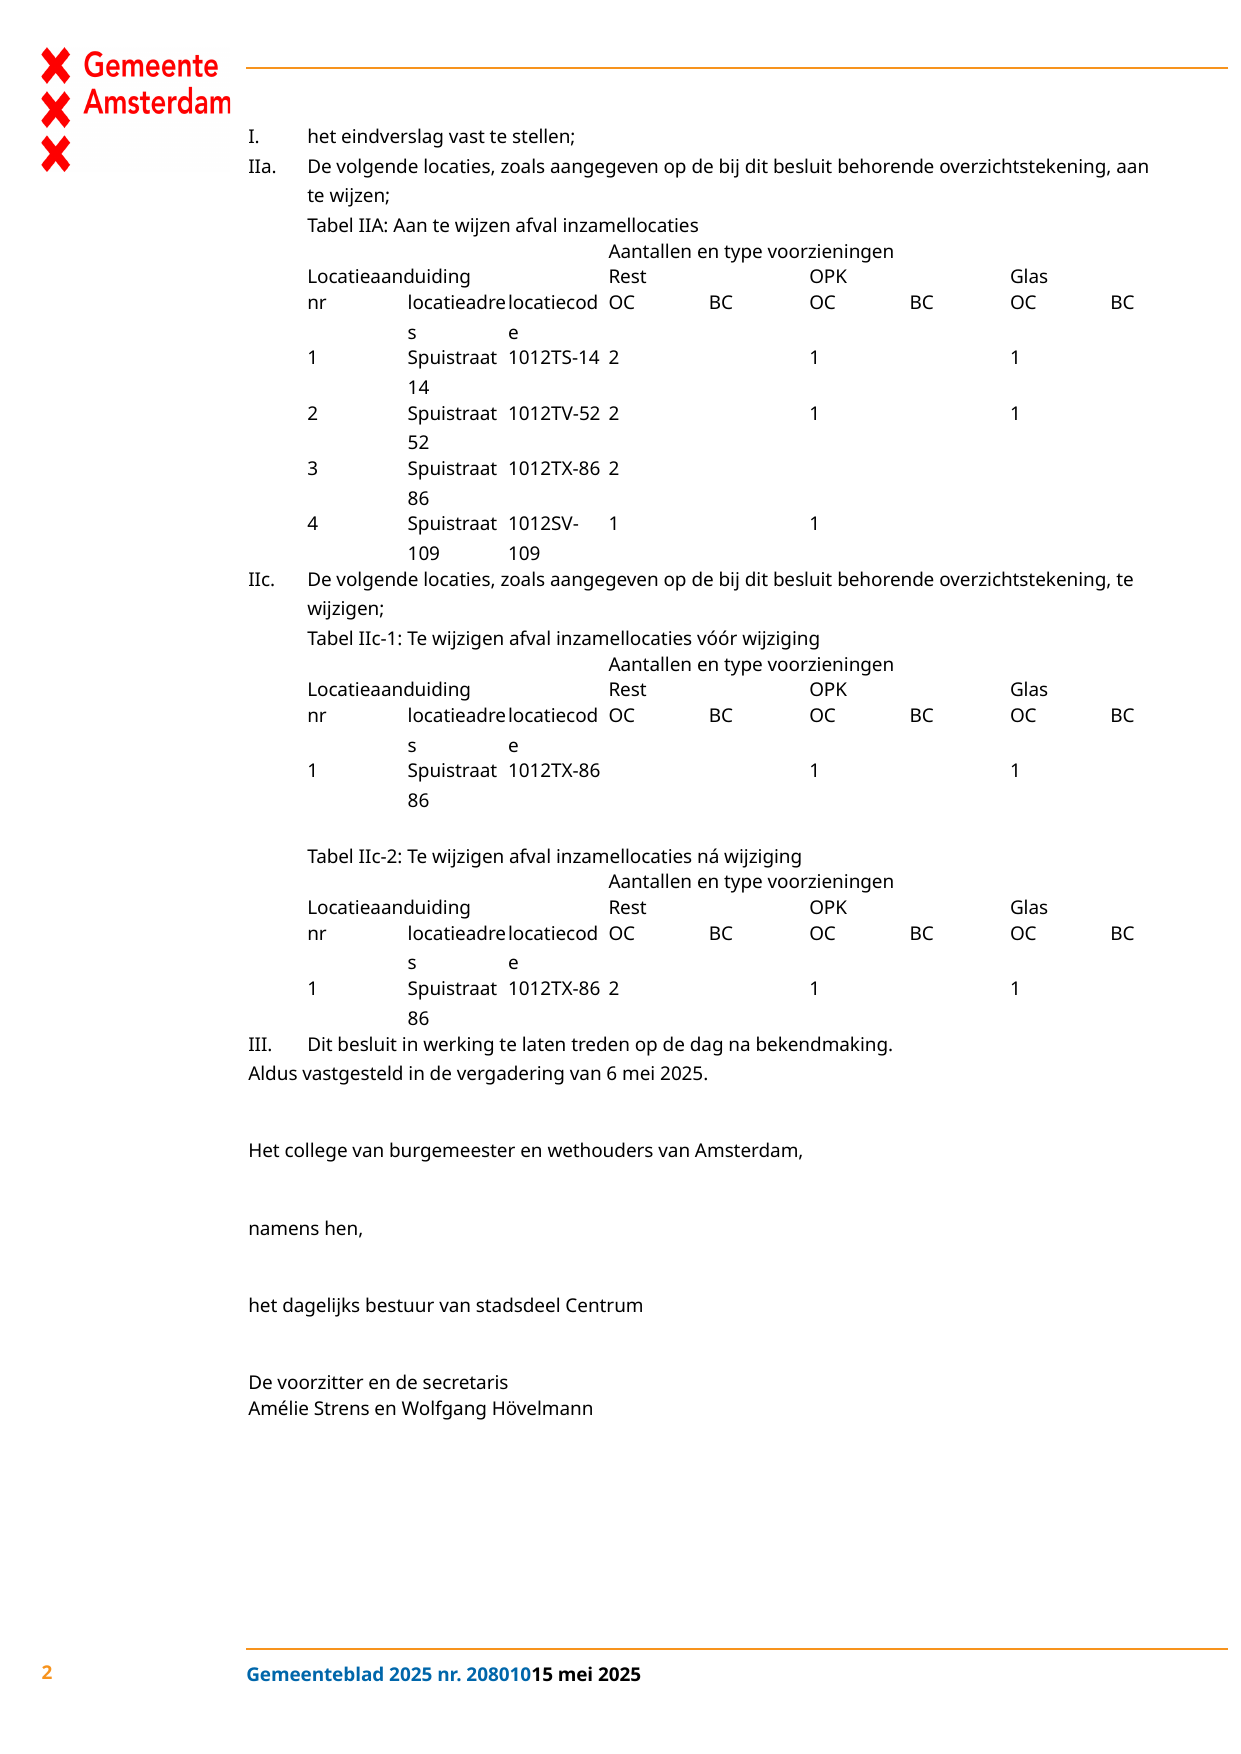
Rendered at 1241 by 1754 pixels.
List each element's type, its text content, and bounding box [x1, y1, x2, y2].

table_cell 1 [809, 345, 909, 400]
table_cell OC [1010, 289, 1110, 344]
text Amélie Strens en Wolfgang Hövelmann [248, 1395, 1152, 1421]
table_cell BC [709, 920, 809, 975]
table_cell [909, 758, 1010, 813]
table_cell 1 [1010, 345, 1110, 400]
table_cell 1 [608, 511, 709, 566]
table_cell 1 [1010, 975, 1110, 1031]
table_cell Spuistraat 86 [408, 455, 508, 511]
table_cell [1110, 758, 1211, 813]
table_cell OC [1010, 920, 1110, 975]
table_cell Rest [608, 264, 809, 289]
table_cell [709, 400, 809, 455]
table_cell 2 [608, 455, 709, 511]
table_cell [909, 345, 1010, 400]
table_cell OC [608, 920, 709, 975]
table_header Tabel IIA: Aan te wijzen afval inzamellocaties [307, 212, 1211, 238]
table_cell [1110, 511, 1211, 566]
table_cell nr [307, 703, 407, 758]
table_cell OC [809, 289, 909, 344]
table_header Tabel IIc-2: Te wijzigen afval inzamellocaties ná wijziging [307, 843, 1211, 868]
table_cell 1012SV-109 [508, 511, 608, 566]
table_cell [1010, 455, 1110, 511]
list het eindverslag vast te stellen; [248, 123, 1152, 149]
list Dit besluit in werking te laten treden op de dag na bekendmaking. [248, 1031, 1152, 1056]
table_cell locatieadres [408, 289, 508, 344]
table_cell [709, 511, 809, 566]
table_cell Glas [1010, 894, 1211, 920]
table_header Tabel IIc-1: Te wijzigen afval inzamellocaties vóór wijziging [307, 625, 1211, 651]
table_cell 1012TS-14 [508, 345, 608, 400]
table_cell nr [307, 289, 407, 344]
table_cell OC [608, 289, 709, 344]
table_cell [408, 651, 508, 677]
table_cell [1110, 455, 1211, 511]
table_cell 1012TX-86 [508, 455, 608, 511]
table_cell [709, 758, 809, 813]
table_cell 1012TX-86 [508, 758, 608, 813]
table_cell 1 [809, 400, 909, 455]
table_cell 1 [1010, 758, 1110, 813]
table_cell 1 [307, 758, 407, 813]
text het dagelijks bestuur van stadsdeel Centrum [248, 1292, 1152, 1318]
text Aldus vastgesteld in de vergadering van 6 mei 2025. [248, 1060, 1152, 1086]
table_cell 2 [608, 975, 709, 1031]
text De voorzitter en de secretaris [248, 1369, 1152, 1395]
table_cell OC [809, 920, 909, 975]
table_cell 1 [307, 345, 407, 400]
table_cell 1012TV-52 [508, 400, 608, 455]
text Het college van burgemeester en wethouders van Amsterdam, [248, 1137, 1152, 1163]
table_cell BC [1110, 920, 1211, 975]
table_cell [307, 651, 407, 677]
table_cell [1110, 975, 1211, 1031]
table_cell 1 [809, 511, 909, 566]
table_cell [1110, 400, 1211, 455]
table_cell locatiecode [508, 920, 608, 975]
table_cell [508, 238, 608, 263]
table_cell Spuistraat 52 [408, 400, 508, 455]
table_cell Glas [1010, 264, 1211, 289]
table_cell 1 [1010, 400, 1110, 455]
table_cell [608, 758, 709, 813]
table_cell [508, 869, 608, 894]
table_cell Spuistraat 86 [408, 975, 508, 1031]
table_cell [809, 455, 909, 511]
table_cell BC [909, 703, 1010, 758]
table_cell [408, 869, 508, 894]
table_cell 2 [307, 400, 407, 455]
table_cell OPK [809, 264, 1010, 289]
table_cell Locatieaanduiding [307, 264, 608, 289]
table_cell Spuistraat 86 [408, 758, 508, 813]
table_cell OC [809, 703, 909, 758]
table_cell [909, 975, 1010, 1031]
table_cell 1 [809, 975, 909, 1031]
table_cell locatieadres [408, 920, 508, 975]
table_cell [909, 400, 1010, 455]
table_cell BC [909, 920, 1010, 975]
list De volgende locaties, zoals aangegeven op de bij dit besluit behorende overzichtstekening, aan te wijzen; [248, 153, 1152, 208]
table_cell [307, 869, 407, 894]
table_cell [709, 345, 809, 400]
table_cell OC [608, 703, 709, 758]
table_cell Spuistraat 14 [408, 345, 508, 400]
table_cell Spuistraat 109 [408, 511, 508, 566]
picture [41, 47, 231, 172]
table_cell OPK [809, 677, 1010, 702]
table_cell 3 [307, 455, 407, 511]
list De volgende locaties, zoals aangegeven op de bij dit besluit behorende overzichtstekening, te wijzigen; [248, 566, 1152, 621]
table_cell Locatieaanduiding [307, 894, 608, 920]
table_cell BC [909, 289, 1010, 344]
table_cell locatieadres [408, 703, 508, 758]
table_cell 4 [307, 511, 407, 566]
table_cell 1 [307, 975, 407, 1031]
table_cell 2 [608, 400, 709, 455]
table_cell OC [1010, 703, 1110, 758]
table_cell Aantallen en type voorzieningen [608, 651, 1211, 677]
table_cell [508, 651, 608, 677]
table_cell BC [709, 703, 809, 758]
table_cell BC [1110, 703, 1211, 758]
table_cell Locatieaanduiding [307, 677, 608, 702]
table_cell [909, 511, 1010, 566]
table_cell [709, 975, 809, 1031]
table_cell 1012TX-86 [508, 975, 608, 1031]
table_cell [1010, 511, 1110, 566]
text namens hen, [248, 1215, 1152, 1240]
table_cell BC [709, 289, 809, 344]
table_cell [408, 238, 508, 263]
table_cell Rest [608, 677, 809, 702]
table_cell 1 [809, 758, 909, 813]
table_cell Glas [1010, 677, 1211, 702]
table_cell Aantallen en type voorzieningen [608, 238, 1211, 263]
table_cell Aantallen en type voorzieningen [608, 869, 1211, 894]
table_cell BC [1110, 289, 1211, 344]
table_cell 2 [608, 345, 709, 400]
table_cell Rest [608, 894, 809, 920]
table_cell [709, 455, 809, 511]
table_cell [909, 455, 1010, 511]
table_cell locatiecode [508, 289, 608, 344]
table_cell locatiecode [508, 703, 608, 758]
table_cell nr [307, 920, 407, 975]
table_cell OPK [809, 894, 1010, 920]
table_cell [307, 238, 407, 263]
table_cell [1110, 345, 1211, 400]
